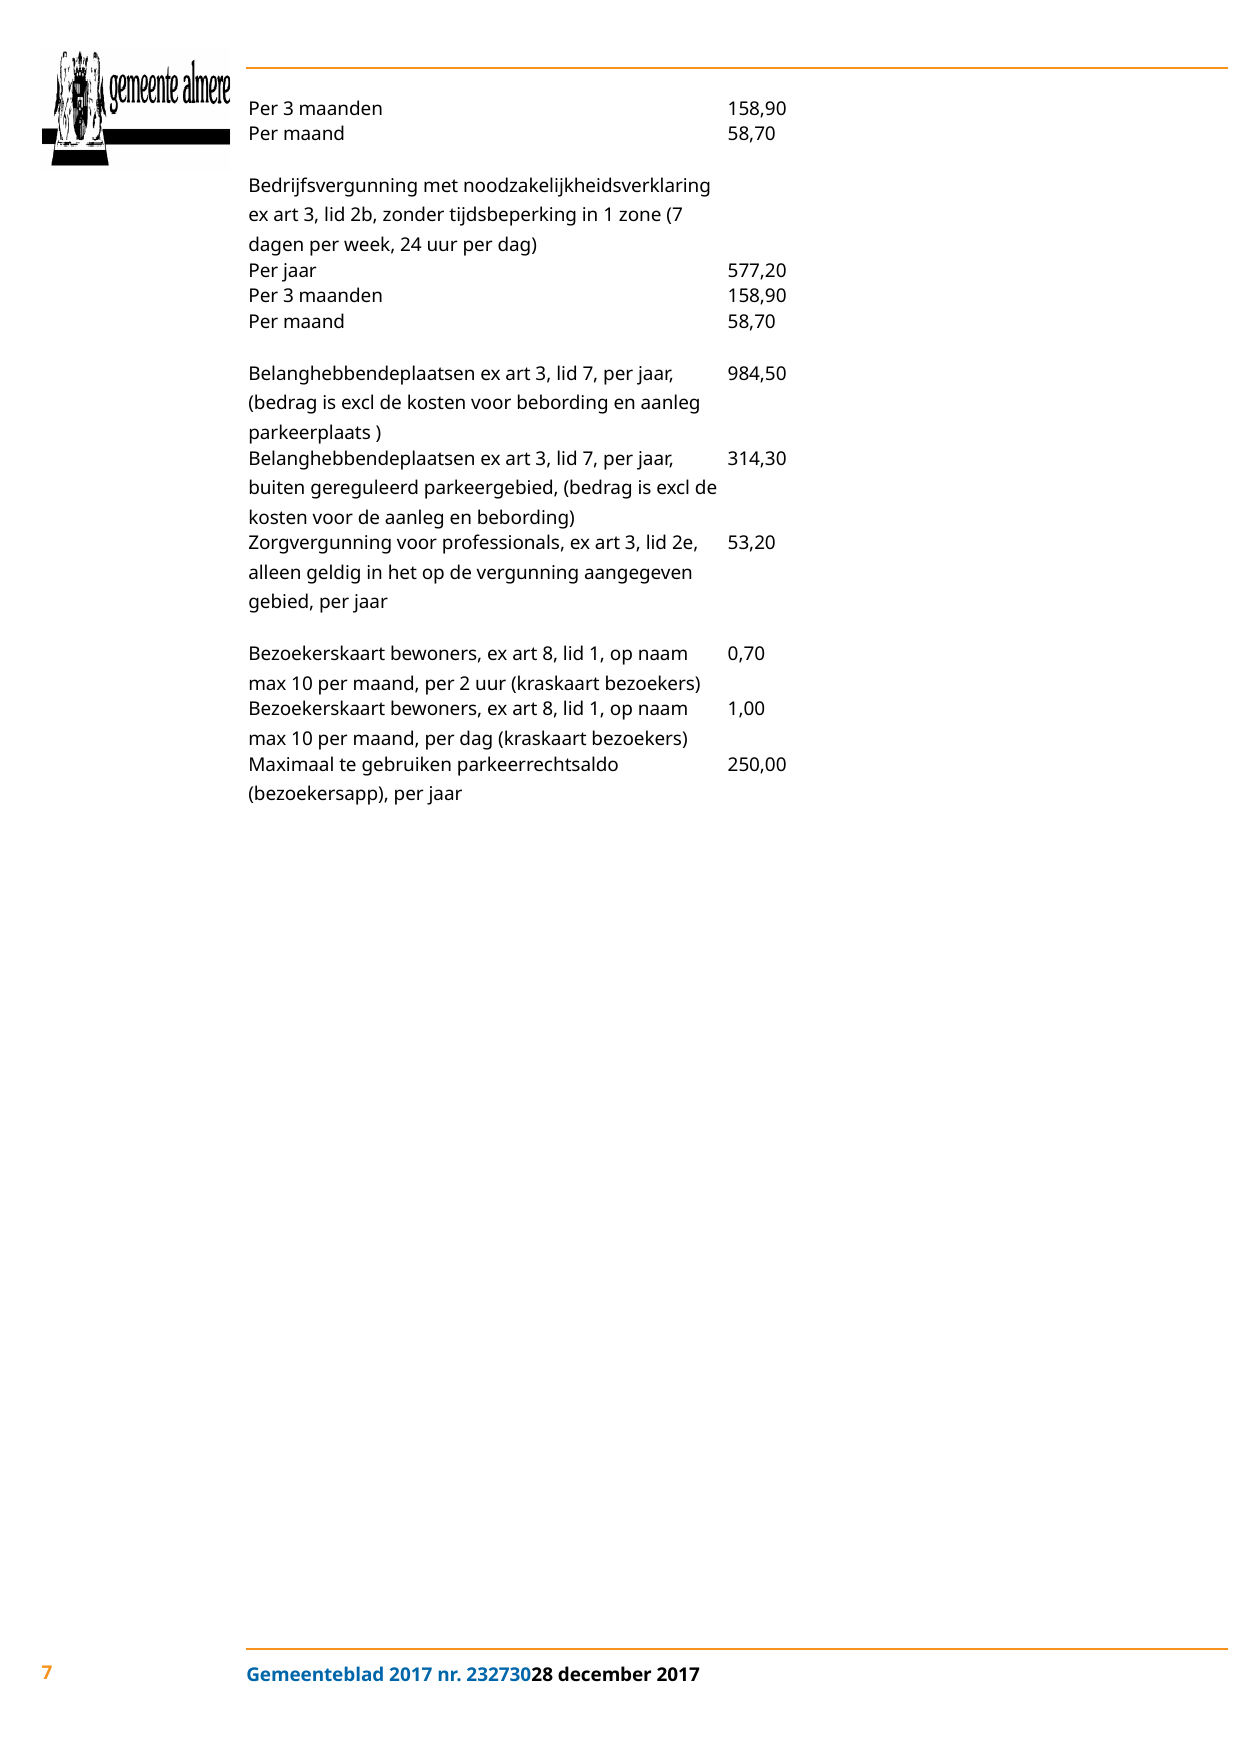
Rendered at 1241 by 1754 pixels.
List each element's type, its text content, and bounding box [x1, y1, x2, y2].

picture [41, 47, 231, 172]
table_cell 158,90 [728, 283, 1152, 308]
table_cell Bedrijfsvergunning met noodzakelijkheidsverklaring ex art 3, lid 2b, zonder tijdsbeperking in 1 zone (7 dagen per week, 24 uur per dag) [248, 172, 727, 257]
table_cell [248, 146, 727, 172]
table_cell 158,90 [728, 95, 1152, 121]
table_cell Per 3 maanden [248, 95, 727, 121]
table_cell [728, 172, 1152, 257]
table_cell 53,20 [728, 530, 1152, 614]
table_cell Belanghebbendeplaatsen ex art 3, lid 7, per jaar, buiten gereguleerd parkeergebied, (bedrag is excl de kosten voor de aanleg en bebording) [248, 445, 727, 529]
table_cell 0,70 [728, 640, 1152, 696]
table_cell Per maand [248, 308, 727, 334]
table_cell Maximaal te gebruiken parkeerrechtsaldo (bezoekersapp), per jaar [248, 751, 727, 806]
table_cell Per 3 maanden [248, 283, 727, 308]
table_cell Belanghebbendeplaatsen ex art 3, lid 7, per jaar,(bedrag is excl de kosten voor bebording en aanleg parkeerplaats ) [248, 360, 727, 445]
table_cell 577,20 [728, 257, 1152, 283]
table_cell 984,50 [728, 360, 1152, 445]
table_cell 58,70 [728, 308, 1152, 334]
table_cell [728, 334, 1152, 360]
table_cell 250,00 [728, 751, 1152, 806]
table_cell Per maand [248, 121, 727, 146]
table_cell 58,70 [728, 121, 1152, 146]
table_cell [248, 615, 727, 640]
table_cell Bezoekerskaart bewoners, ex art 8, lid 1, op naam max 10 per maand, per dag (kraskaart bezoekers) [248, 696, 727, 751]
table_cell [248, 334, 727, 360]
table_cell [728, 146, 1152, 172]
table_cell 314,30 [728, 445, 1152, 529]
table_cell Per jaar [248, 257, 727, 283]
table_cell Bezoekerskaart bewoners, ex art 8, lid 1, op naam max 10 per maand, per 2 uur (kraskaart bezoekers) [248, 640, 727, 696]
table_cell [728, 615, 1152, 640]
table_cell 1,00 [728, 696, 1152, 751]
table_cell Zorgvergunning voor professionals, ex art 3, lid 2e, alleen geldig in het op de vergunning aangegeven gebied, per jaar [248, 530, 727, 614]
